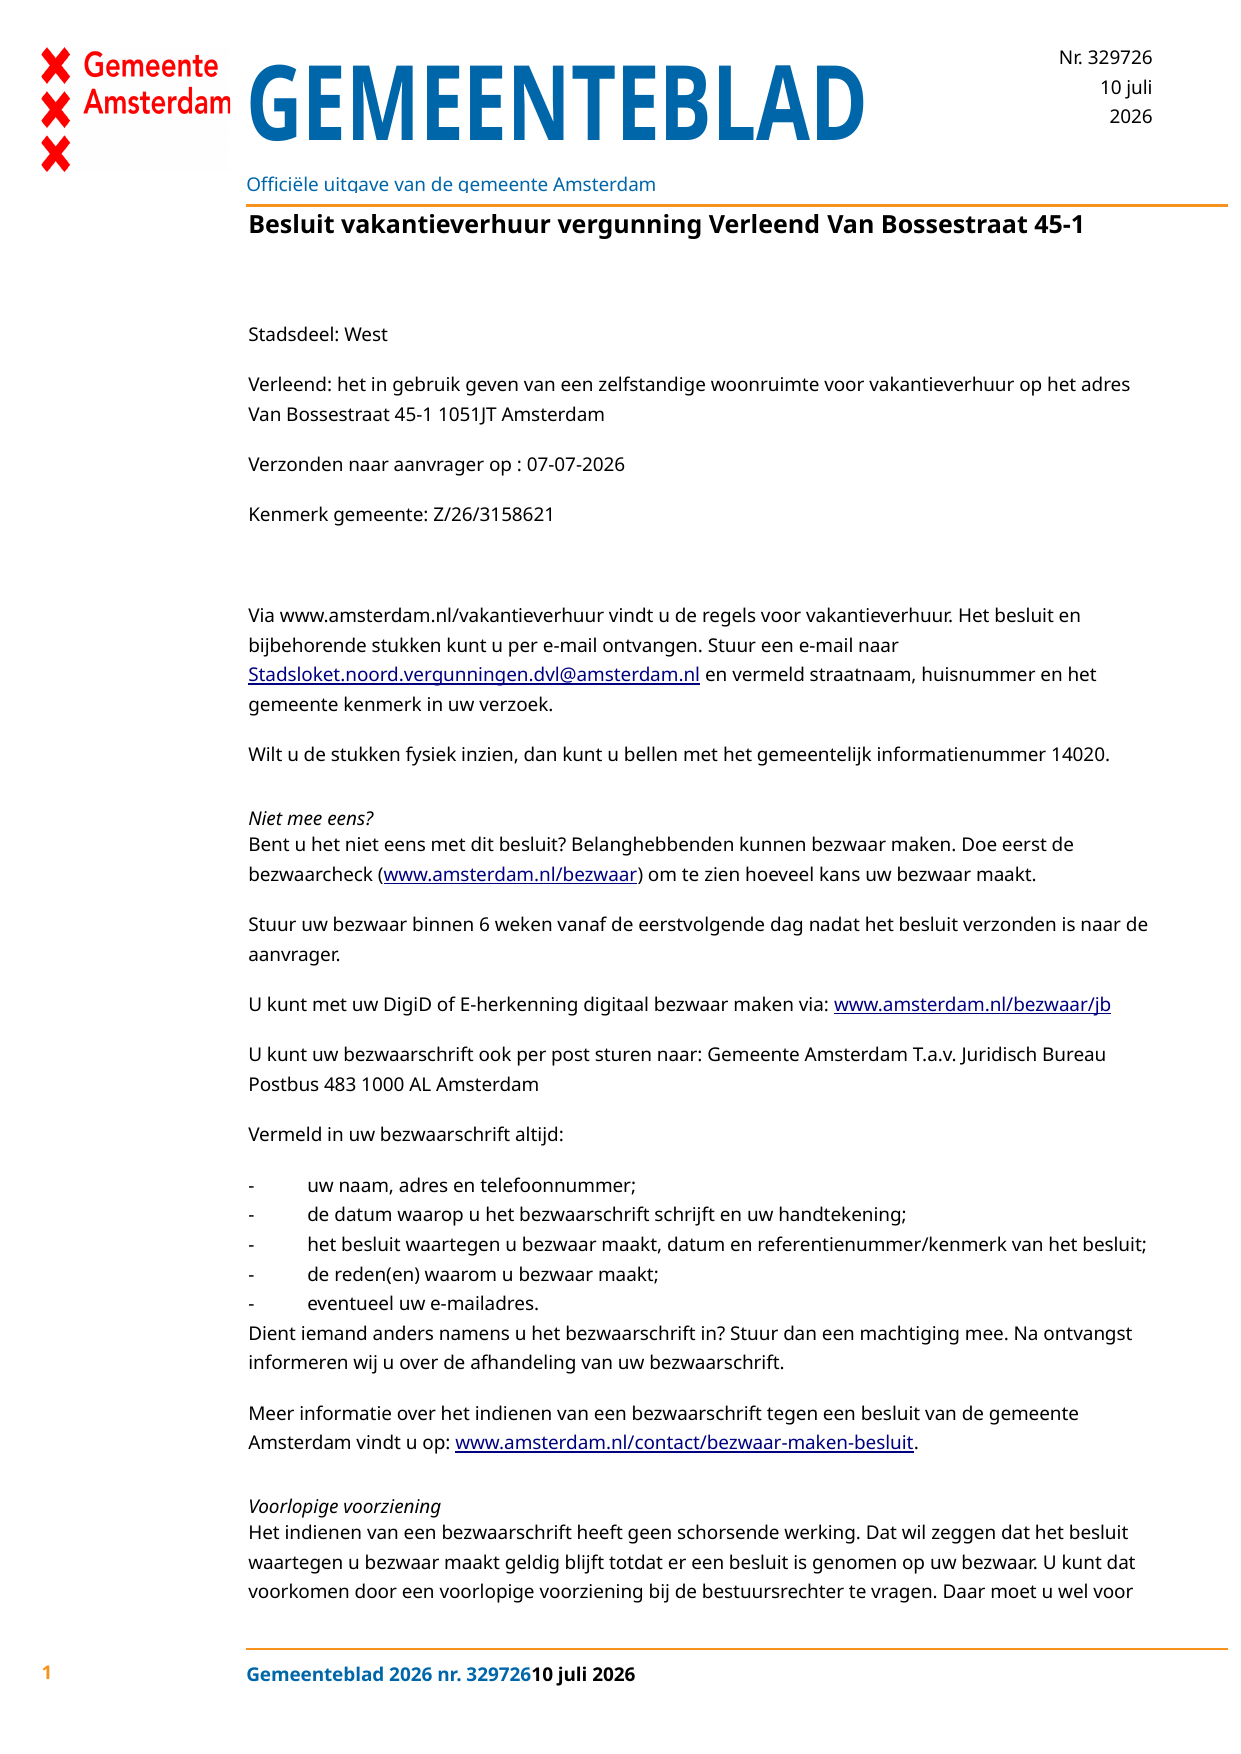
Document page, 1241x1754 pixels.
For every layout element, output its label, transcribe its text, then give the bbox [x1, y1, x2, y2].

list de reden(en) waarom u bezwaar maakt; [248, 1261, 1152, 1287]
text Verleend: het in gebruik geven van een zelfstandige woonruimte voor vakantieverhuur op het adres Van Bossestraat 45-1 1051JT Amsterdam [248, 371, 1152, 426]
list het besluit waartegen u bezwaar maakt, datum en referentienummer/kenmerk van het besluit; [248, 1231, 1152, 1257]
list eventueel uw e-mailadres. [248, 1290, 1152, 1316]
text U kunt met uw DigiD of E-herkenning digitaal bezwaar maken via: www.amsterdam.nl/bezwaar/jb [248, 991, 1152, 1017]
text Meer informatie over het indienen van een bezwaarschrift tegen een besluit van de gemeente Amsterdam vindt u op: www.amsterdam.nl/contact/bezwaar-maken-besluit. [248, 1400, 1152, 1455]
text Het indienen van een bezwaarschrift heeft geen schorsende werking. Dat wil zeggen dat het besluit waartegen u bezwaar maakt geldig blijft totdat er een besluit is genomen op uw bezwaar. U kunt dat voorkomen door een voorlopige voorziening bij de bestuursrechter te vragen. Daar moet u wel voor [248, 1519, 1152, 1604]
list uw naam, adres en telefoonnummer; [248, 1172, 1152, 1198]
text Dient iemand anders namens u het bezwaarschrift in? Stuur dan een machtiging mee. Na ontvangst informeren wij u over de afhandeling van uw bezwaarschrift. [248, 1320, 1152, 1375]
list de datum waarop u het bezwaarschrift schrijft en uw handtekening; [248, 1202, 1152, 1227]
text U kunt uw bezwaarschrift ook per post sturen naar: Gemeente Amsterdam T.a.v. Juridisch Bureau Postbus 483 1000 AL Amsterdam [248, 1042, 1152, 1097]
picture [41, 47, 231, 172]
text Bent u het niet eens met dit besluit? Belanghebbenden kunnen bezwaar maken. Doe eerst de bezwaarcheck (www.amsterdam.nl/bezwaar) om te zien hoeveel kans uw bezwaar maakt. [248, 831, 1152, 887]
text Vermeld in uw bezwaarschrift altijd: [248, 1122, 1152, 1147]
text Stadsdeel: West [248, 321, 1152, 346]
text Kenmerk gemeente: Z/26/3158621 [248, 502, 1152, 527]
text Wilt u de stukken fysiek inzien, dan kunt u bellen met het gemeentelijk informatienummer 14020. [248, 742, 1152, 767]
text Via www.amsterdam.nl/vakantieverhuur vindt u de regels voor vakantieverhuur. Het besluit en bijbehorende stukken kunt u per e-mail ontvangen. Stuur een e-mail naar Stadsloket.noord.vergunningen.dvl@amsterdam.nl en vermeld straatnaam, huisnummer en het gemeente kenmerk in uw verzoek. [248, 602, 1152, 717]
text Verzonden naar aanvrager op : 07-07-2026 [248, 451, 1152, 477]
text Besluit vakantieverhuur vergunning Verleend Van Bossestraat 45-1 [248, 207, 1152, 241]
text Stuur uw bezwaar binnen 6 weken vanaf de eerstvolgende dag nadat het besluit verzonden is naar de aanvrager. [248, 911, 1152, 967]
text Voorlopige voorziening [248, 1493, 1152, 1519]
text Niet mee eens? [248, 806, 1152, 831]
